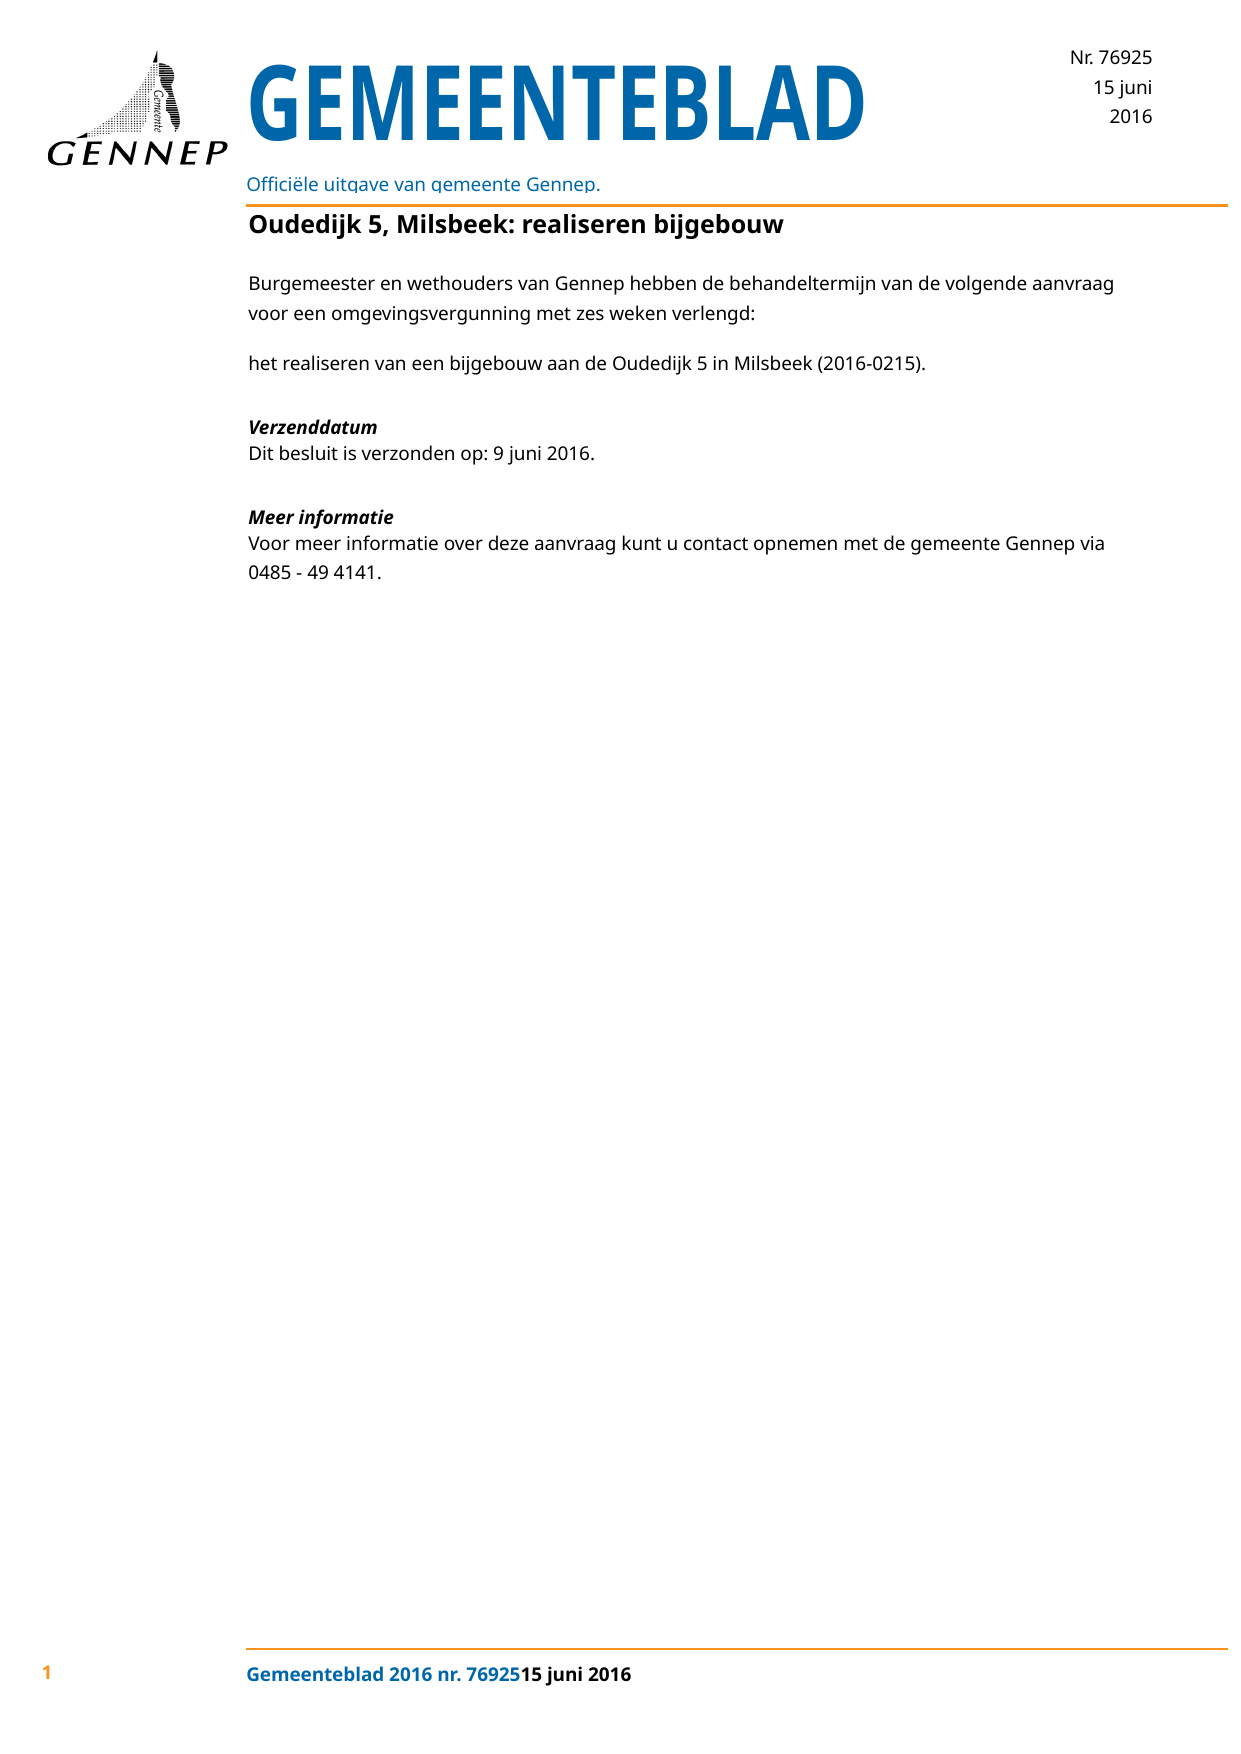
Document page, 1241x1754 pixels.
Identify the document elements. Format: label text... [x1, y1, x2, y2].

text Dit besluit is verzonden op: 9 juni 2016. [248, 440, 1152, 466]
picture [41, 47, 231, 172]
text Oudedijk 5, Milsbeek: realiseren bijgebouw [248, 207, 1152, 241]
text Burgemeester en wethouders van Gennep hebben de behandeltermijn van de volgende aanvraag voor een omgevingsvergunning met zes weken verlengd: [248, 270, 1152, 326]
text het realiseren van een bijgebouw aan de Oudedijk 5 in Milsbeek (2016-0215). [248, 350, 1152, 376]
text Voor meer informatie over deze aanvraag kunt u contact opnemen met de gemeente Gennep via 0485 - 49 4141. [248, 530, 1152, 585]
text Meer informatie [248, 504, 1152, 530]
text Verzenddatum [248, 414, 1152, 440]
